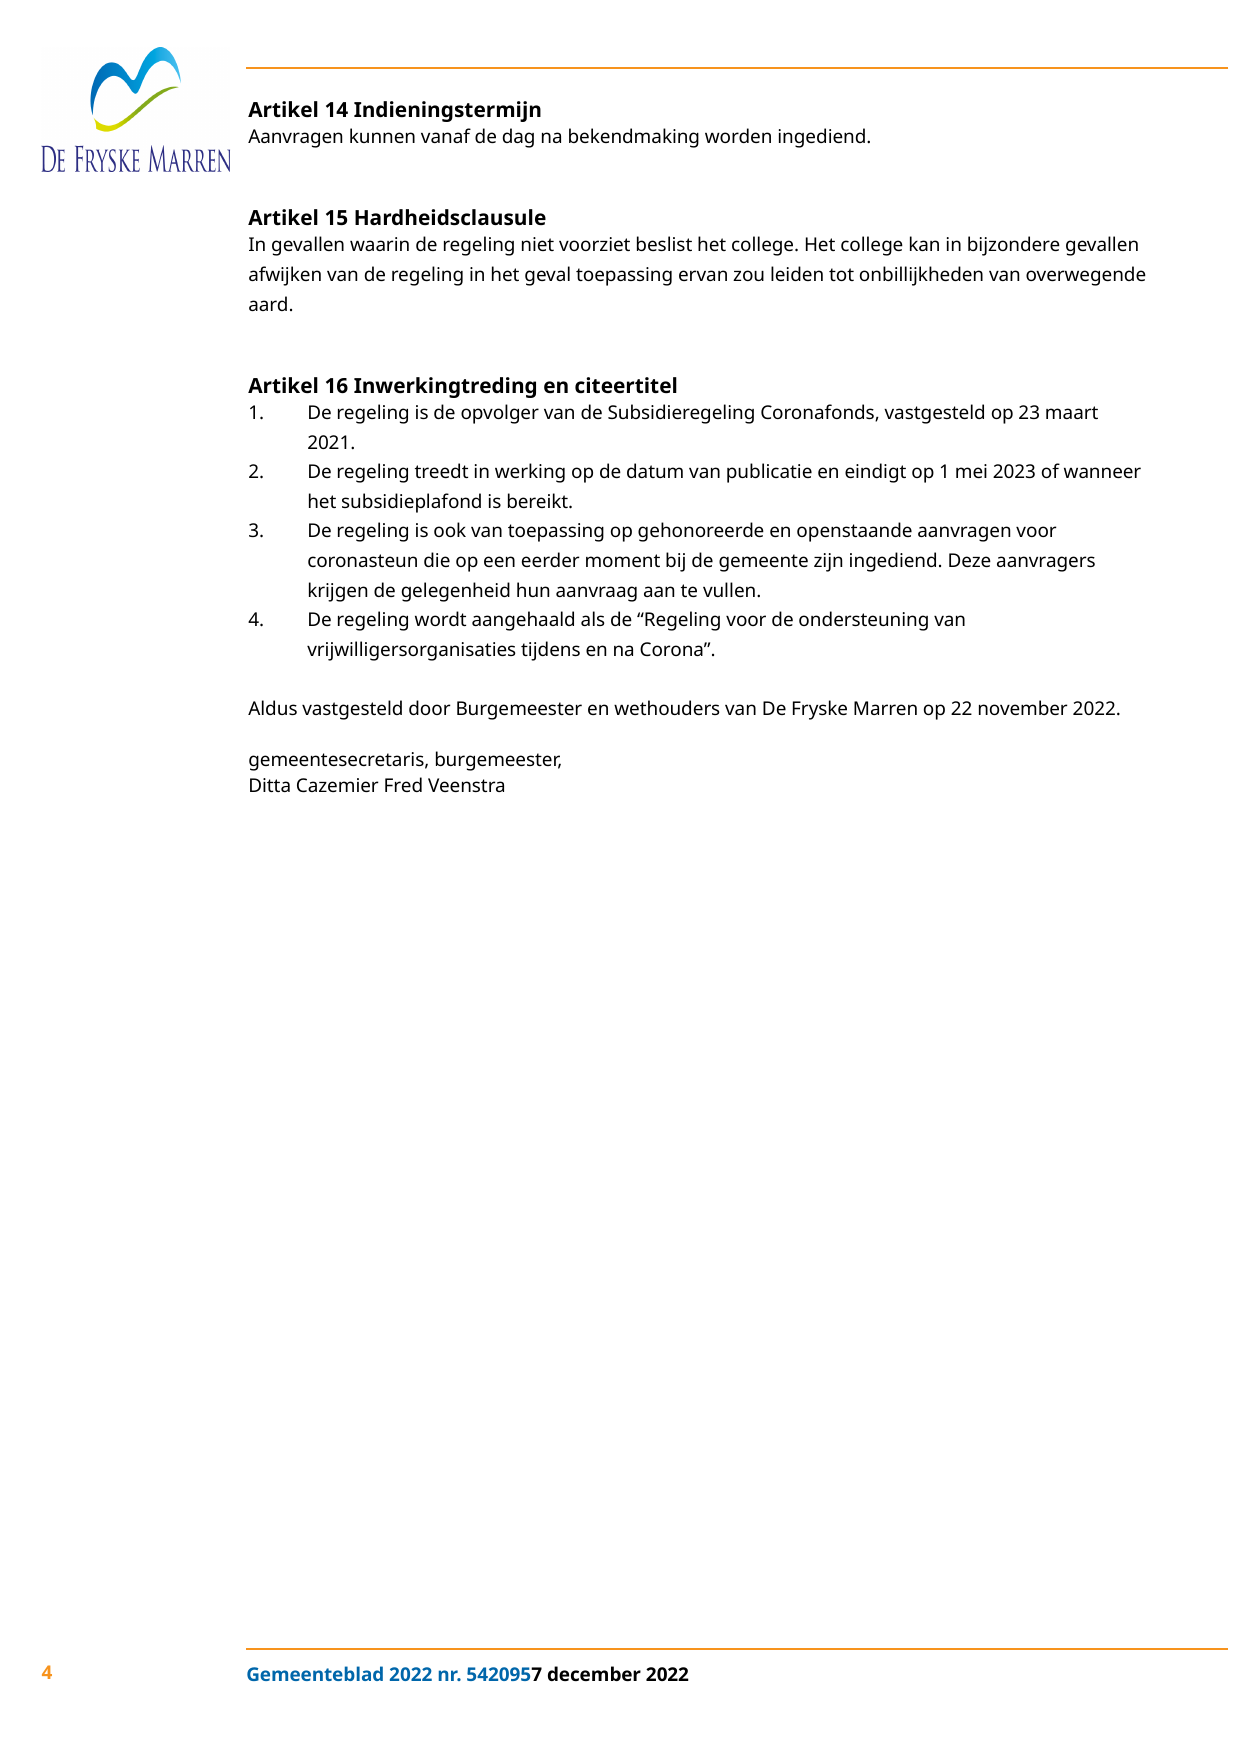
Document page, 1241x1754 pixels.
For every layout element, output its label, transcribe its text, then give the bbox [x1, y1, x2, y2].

picture [41, 47, 231, 172]
text In gevallen waarin de regeling niet voorziet beslist het college. Het college kan in bijzondere gevallen afwijken van de regeling in het geval toepassing ervan zou leiden tot onbillijkheden van overwegende aard. [248, 232, 1152, 317]
list De regeling treedt in werking op de datum van publicatie en eindigt op 1 mei 2023 of wanneer het subsidieplafond is bereikt. [248, 458, 1152, 514]
text Aldus vastgesteld door Burgemeester en wethouders van De Fryske Marren op 22 november 2022. [248, 695, 1152, 721]
text Artikel 16 Inwerkingtreding en citeertitel [248, 371, 1152, 399]
list De regeling wordt aangehaald als de “Regeling voor de ondersteuning van vrijwilligersorganisaties tijdens en na Corona”. [248, 606, 1152, 662]
text Artikel 14 Indieningstermijn [248, 95, 1152, 123]
list De regeling is de opvolger van de Subsidieregeling Coronafonds, vastgesteld op 23 maart 2021. [248, 399, 1152, 454]
text gemeentesecretaris, burgemeester, [248, 747, 1152, 772]
text Aanvragen kunnen vanaf de dag na bekendmaking worden ingediend. [248, 123, 1152, 149]
text Ditta Cazemier Fred Veenstra [248, 772, 1152, 798]
list De regeling is ook van toepassing op gehonoreerde en openstaande aanvragen voor coronasteun die op een eerder moment bij de gemeente zijn ingediend. Deze aanvragers krijgen de gelegenheid hun aanvraag aan te vullen. [248, 518, 1152, 602]
text Artikel 15 Hardheidsclausule [248, 203, 1152, 232]
